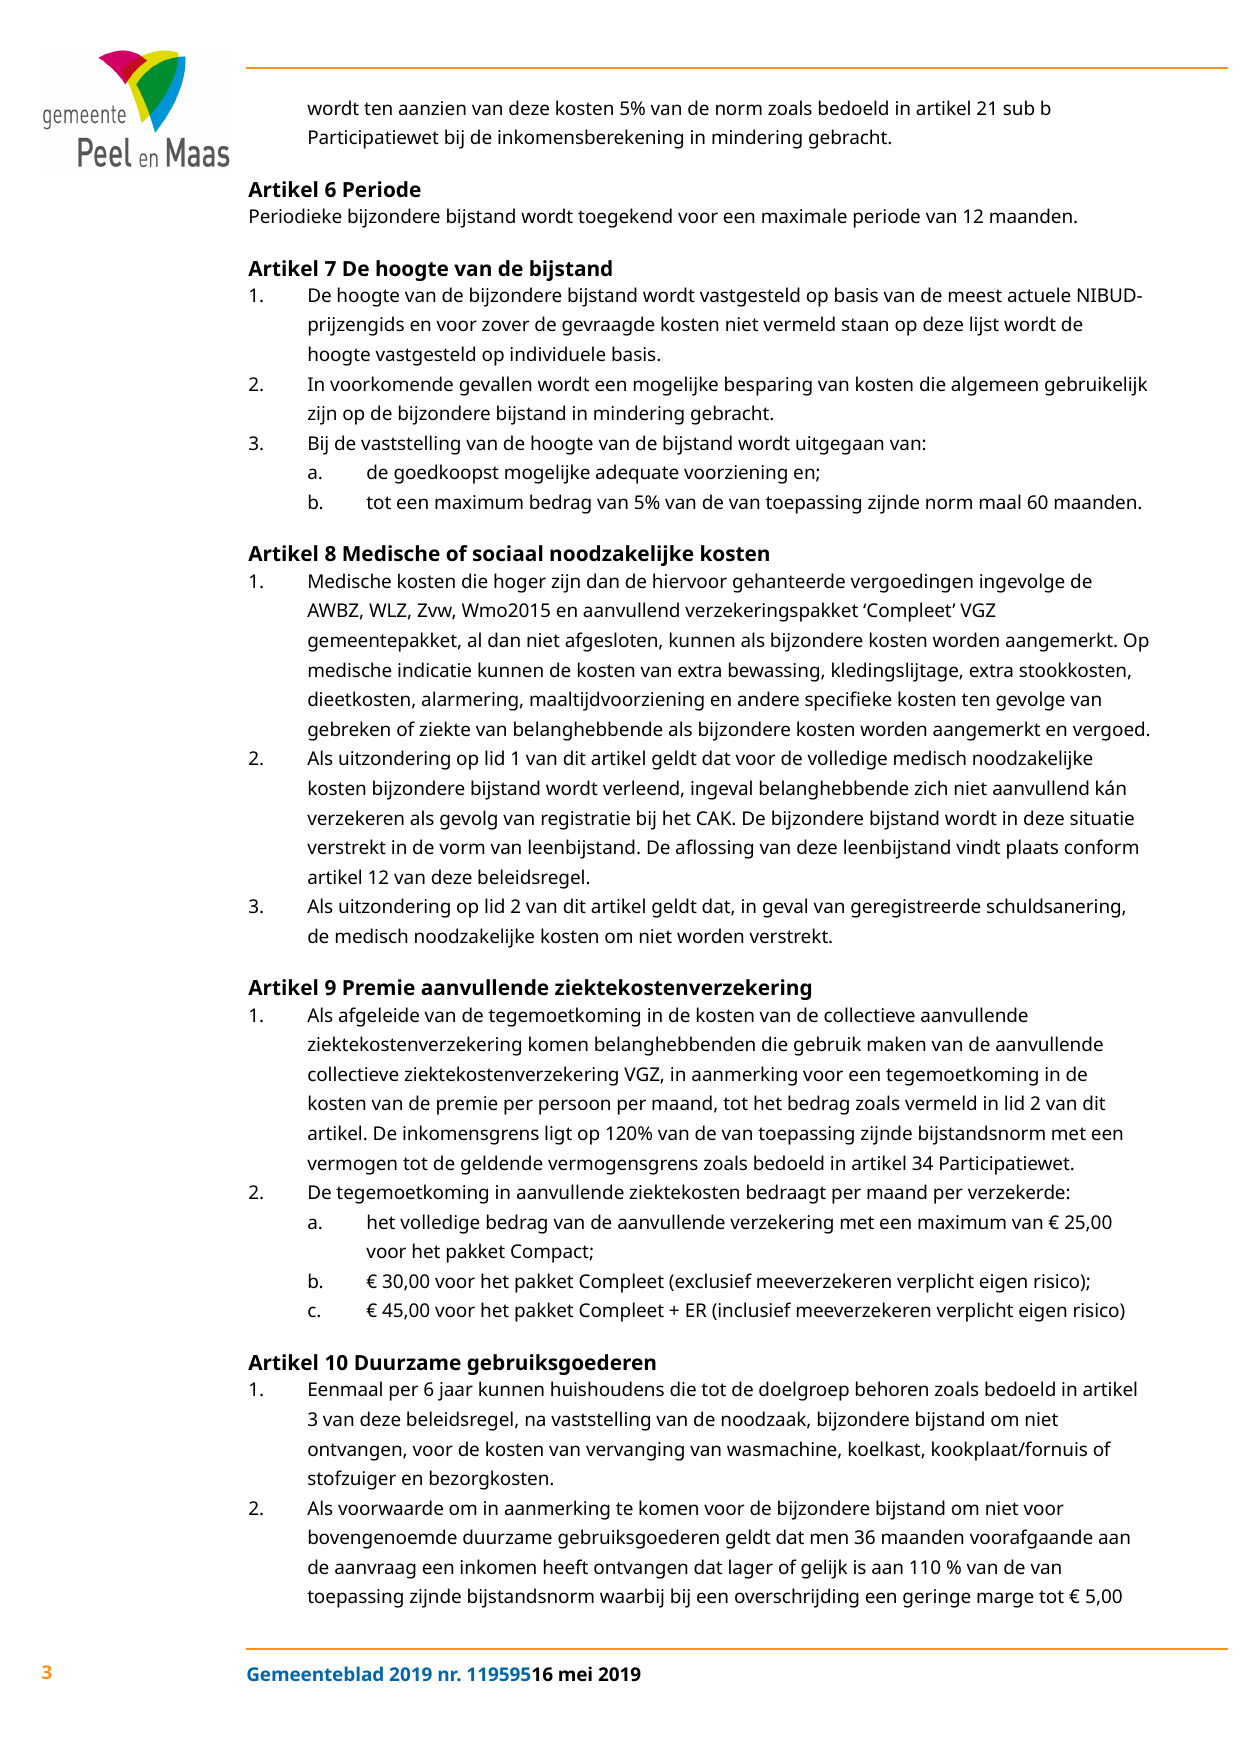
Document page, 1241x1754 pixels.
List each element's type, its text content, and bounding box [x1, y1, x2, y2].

list het volledige bedrag van de aanvullende verzekering met een maximum van € 25,00 voor het pakket Compact; [307, 1209, 1152, 1264]
list Eenmaal per 6 jaar kunnen huishoudens die tot de doelgroep behoren zoals bedoeld in artikel 3 van deze beleidsregel, na vaststelling van de noodzaak, bijzondere bijstand om niet ontvangen, voor de kosten van vervanging van wasmachine, koelkast, kookplaat/fornuis of stofzuiger en bezorgkosten. [248, 1377, 1152, 1491]
list Als voorwaarde om in aanmerking te komen voor de bijzondere bijstand om niet voor bovengenoemde duurzame gebruiksgoederen geldt dat men 36 maanden voorafgaande aan de aanvraag een inkomen heeft ontvangen dat lager of gelijk is aan 110 % van de van toepassing zijnde bijstandsnorm waarbij bij een overschrijding een geringe marge tot € 5,00 [248, 1495, 1152, 1609]
list € 45,00 voor het pakket Compleet + ER (inclusief meeverzekeren verplicht eigen risico) [307, 1298, 1152, 1323]
list Als afgeleide van de tegemoetkoming in de kosten van de collectieve aanvullende ziektekostenverzekering komen belanghebbenden die gebruik maken van de aanvullende collectieve ziektekostenverzekering VGZ, in aanmerking voor een tegemoetkoming in de kosten van de premie per persoon per maand, tot het bedrag zoals vermeld in lid 2 van dit artikel. De inkomensgrens ligt op 120% van de van toepassing zijnde bijstandsnorm met een vermogen tot de geldende vermogensgrens zoals bedoeld in artikel 34 Participatiewet. [248, 1002, 1152, 1176]
list Medische kosten die hoger zijn dan de hiervoor gehanteerde vergoedingen ingevolge de AWBZ, WLZ, Zvw, Wmo2015 en aanvullend verzekeringspakket ‘Compleet’ VGZ gemeentepakket, al dan niet afgesloten, kunnen als bijzondere kosten worden aangemerkt. Op medische indicatie kunnen de kosten van extra bewassing, kledingslijtage, extra stookkosten, dieetkosten, alarmering, maaltijdvoorziening en andere specifieke kosten ten gevolge van gebreken of ziekte van belanghebbende als bijzondere kosten worden aangemerkt en vergoed. [248, 568, 1152, 742]
list wordt ten aanzien van deze kosten 5% van de norm zoals bedoeld in artikel 21 sub b Participatiewet bij de inkomensberekening in mindering gebracht. [248, 95, 1152, 150]
list Als uitzondering op lid 1 van dit artikel geldt dat voor de volledige medisch noodzakelijke kosten bijzondere bijstand wordt verleend, ingeval belanghebbende zich niet aanvullend kán verzekeren als gevolg van registratie bij het CAK. De bijzondere bijstand wordt in deze situatie verstrekt in de vorm van leenbijstand. De aflossing van deze leenbijstand vindt plaats conform artikel 12 van deze beleidsregel. [248, 746, 1152, 889]
text Artikel 6 Periode [248, 175, 1152, 203]
picture [41, 47, 231, 172]
text Artikel 10 Duurzame gebruiksgoederen [248, 1348, 1152, 1377]
list tot een maximum bedrag van 5% van de van toepassing zijnde norm maal 60 maanden. [307, 489, 1152, 515]
text Artikel 9 Premie aanvullende ziektekostenverzekering [248, 973, 1152, 1002]
list In voorkomende gevallen wordt een mogelijke besparing van kosten die algemeen gebruikelijk zijn op de bijzondere bijstand in mindering gebracht. [248, 371, 1152, 426]
list De tegemoetkoming in aanvullende ziektekosten bedraagt per maand per verzekerde: [248, 1179, 1152, 1205]
text Artikel 7 De hoogte van de bijstand [248, 254, 1152, 282]
text Periodieke bijzondere bijstand wordt toegekend voor een maximale periode van 12 maanden. [248, 203, 1152, 229]
list Bij de vaststelling van de hoogte van de bijstand wordt uitgegaan van: [248, 430, 1152, 456]
text Artikel 8 Medische of sociaal noodzakelijke kosten [248, 539, 1152, 568]
list de goedkoopst mogelijke adequate voorziening en; [307, 459, 1152, 485]
list Als uitzondering op lid 2 van dit artikel geldt dat, in geval van geregistreerde schuldsanering, de medisch noodzakelijke kosten om niet worden verstrekt. [248, 893, 1152, 949]
list € 30,00 voor het pakket Compleet (exclusief meeverzekeren verplicht eigen risico); [307, 1268, 1152, 1294]
list De hoogte van de bijzondere bijstand wordt vastgesteld op basis van de meest actuele NIBUD-prijzengids en voor zover de gevraagde kosten niet vermeld staan op deze lijst wordt de hoogte vastgesteld op individuele basis. [248, 282, 1152, 367]
